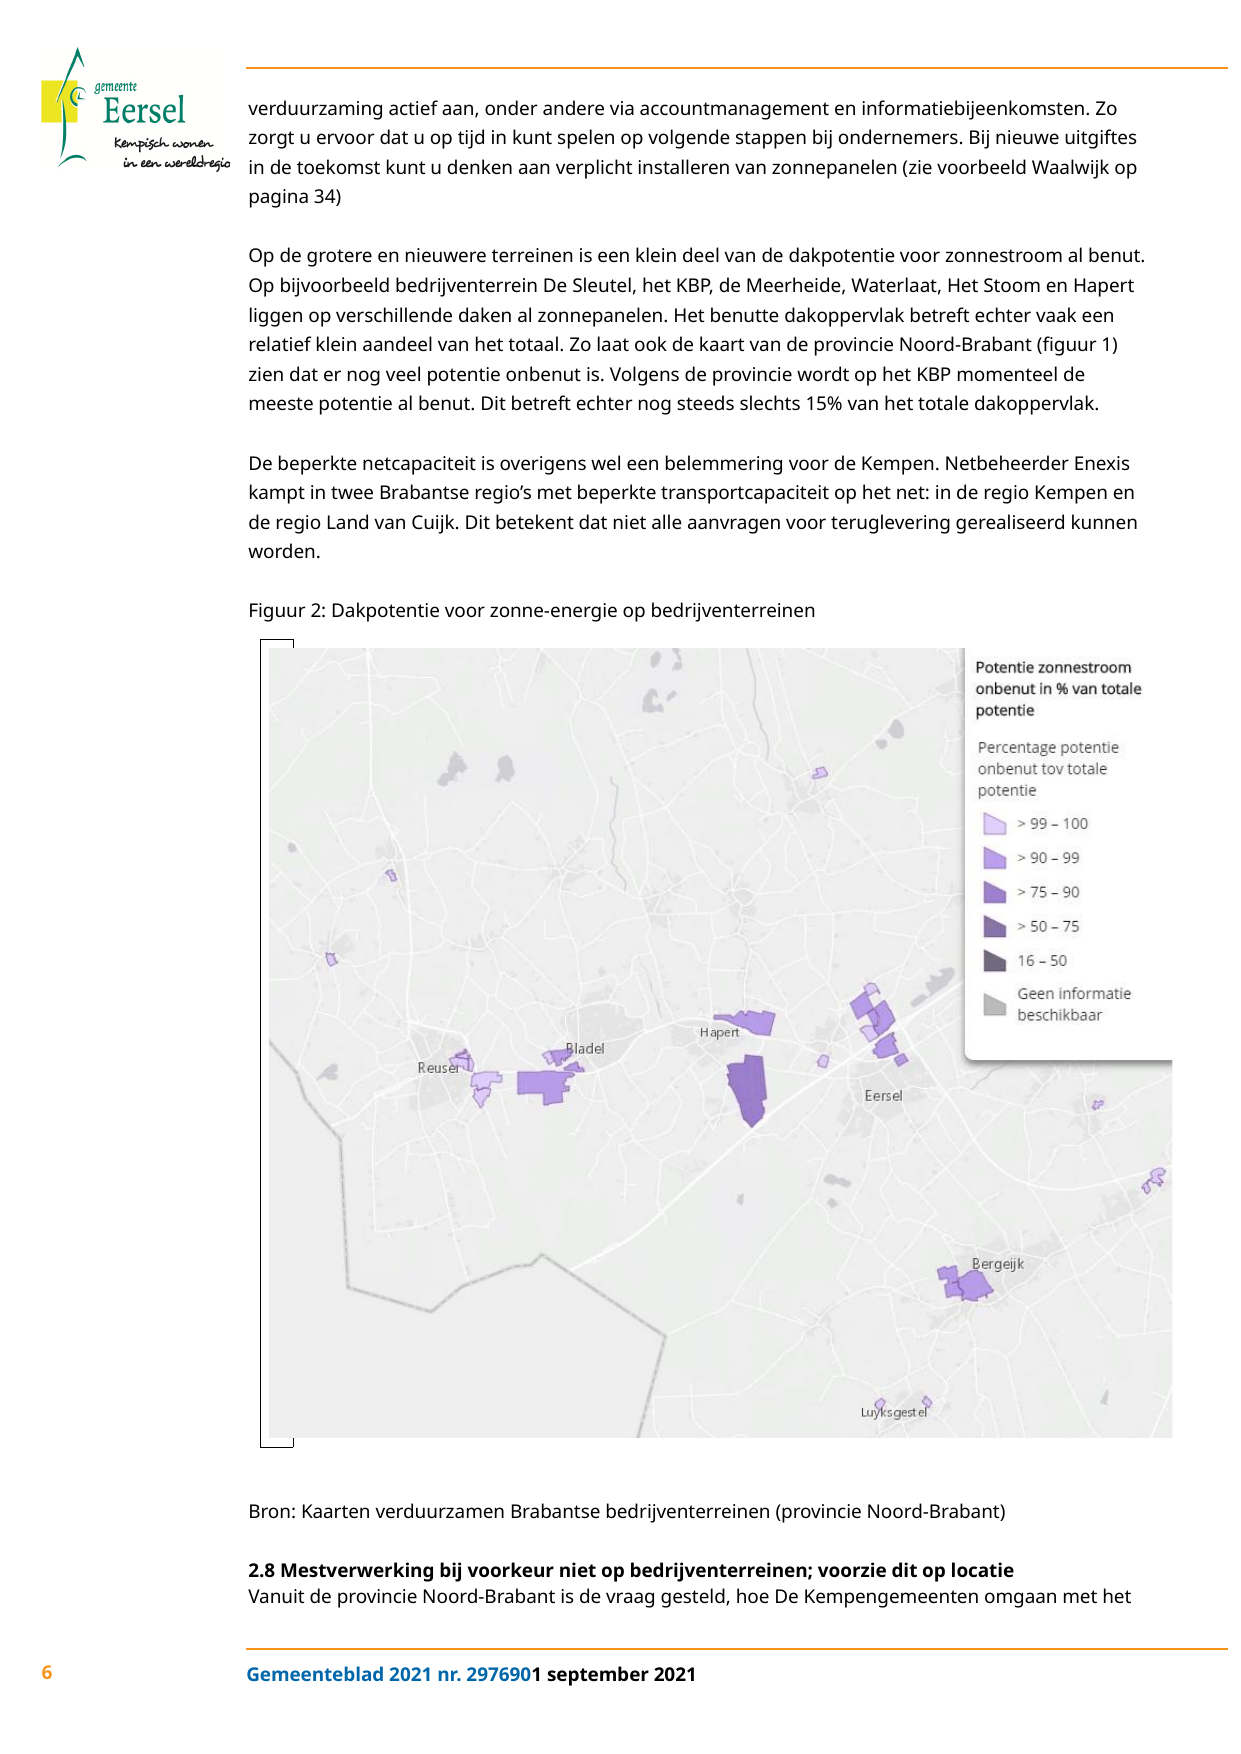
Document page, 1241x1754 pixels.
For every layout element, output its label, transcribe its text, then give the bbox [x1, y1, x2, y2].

text verduurzaming actief aan, onder andere via accountmanagement en informatiebijeenkomsten. Zo zorgt u ervoor dat u op tijd in kunt spelen op volgende stappen bij ondernemers. Bij nieuwe uitgiftes in de toekomst kunt u denken aan verplicht installeren van zonnepanelen (zie voorbeeld Waalwijk op pagina 34) [248, 95, 1152, 209]
text Figuur 2: Dakpotentie voor zonne-energie op bedrijventerreinen [248, 598, 1152, 623]
picture [268, 648, 1173, 1438]
text Op de grotere en nieuwere terreinen is een klein deel van de dakpotentie voor zonnestroom al benut. Op bijvoorbeeld bedrijventerrein De Sleutel, het KBP, de Meerheide, Waterlaat, Het Stoom en Hapert liggen op verschillende daken al zonnepanelen. Het benutte dakoppervlak betreft echter vaak een relatief klein aandeel van het totaal. Zo laat ook de kaart van de provincie Noord-Brabant (figuur 1) zien dat er nog veel potentie onbenut is. Volgens de provincie wordt op het KBP momenteel de meeste potentie al benut. Dit betreft echter nog steeds slechts 15% van het totale dakoppervlak. [248, 243, 1152, 416]
picture [41, 47, 231, 172]
text Bron: Kaarten verduurzamen Brabantse bedrijventerreinen (provincie Noord-Brabant) [248, 1498, 1152, 1524]
text Vanuit de provincie Noord-Brabant is de vraag gesteld, hoe De Kempengemeenten omgaan met het [248, 1583, 1152, 1608]
text De beperkte netcapaciteit is overigens wel een belemmering voor de Kempen. Netbeheerder Enexis kampt in twee Brabantse regio’s met beperkte transportcapaciteit op het net: in de regio Kempen en de regio Land van Cuijk. Dit betekent dat niet alle aanvragen voor teruglevering gerealiseerd kunnen worden. [248, 450, 1152, 564]
text 2.8 Mestverwerking bij voorkeur niet op bedrijventerreinen; voorzie dit op locatie [248, 1557, 1152, 1583]
